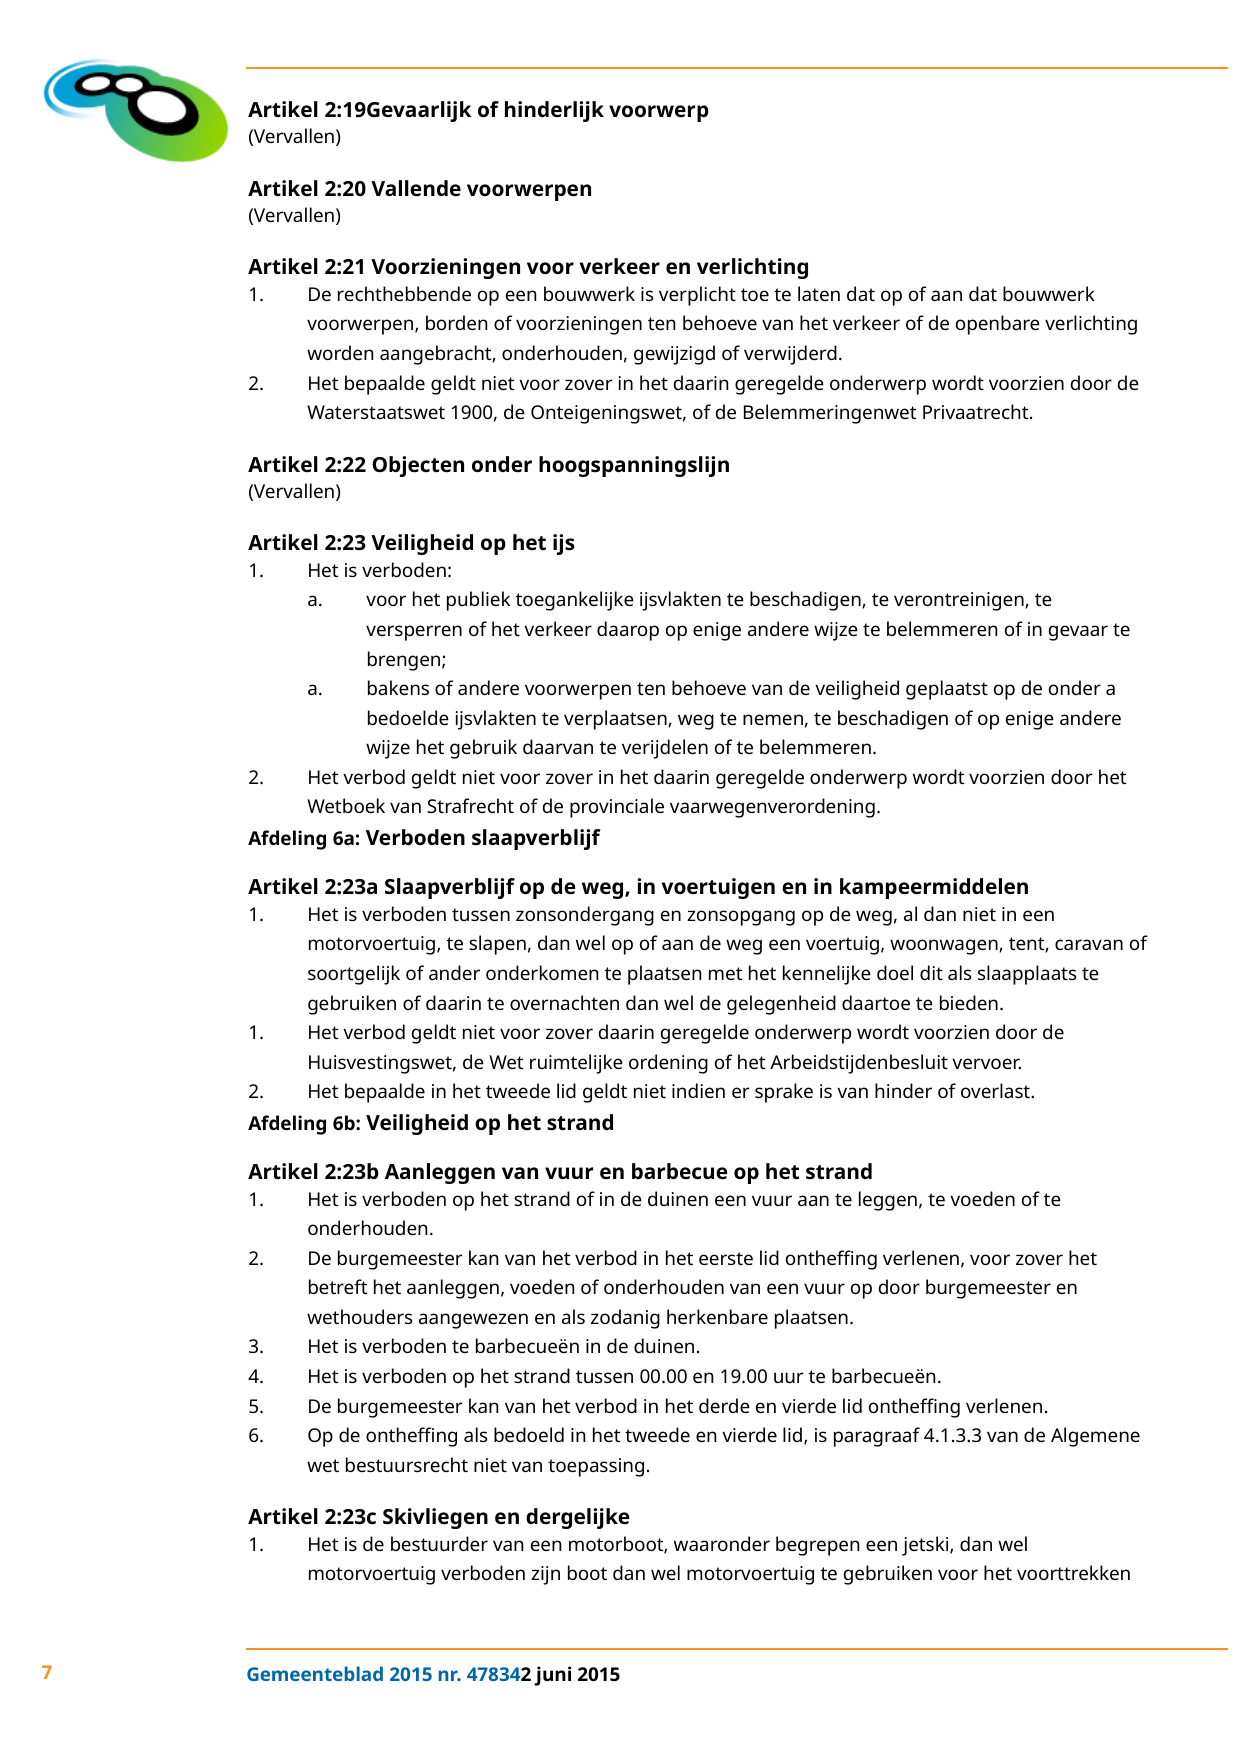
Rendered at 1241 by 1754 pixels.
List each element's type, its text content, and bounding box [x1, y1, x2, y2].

list bakens of andere voorwerpen ten behoeve van de veiligheid geplaatst op de onder a bedoelde ijsvlakten te verplaatsen, weg te nemen, te beschadigen of op enige andere wijze het gebruik daarvan te verijdelen of te belemmeren. [307, 675, 1152, 760]
list Het is verboden te barbecueën in de duinen. [248, 1334, 1152, 1359]
picture [41, 47, 231, 172]
text (Vervallen) [248, 123, 1152, 149]
list Het is verboden: [248, 557, 1152, 583]
list Het is verboden op het strand tussen 00.00 en 19.00 uur te barbecueën. [248, 1363, 1152, 1389]
text (Vervallen) [248, 478, 1152, 504]
text Artikel 2:23a Slaapverblijf op de weg, in voertuigen en in kampeermiddelen [248, 872, 1152, 901]
text Artikel 2:20 Vallende voorwerpen [248, 174, 1152, 202]
list De burgemeester kan van het verbod in het derde en vierde lid ontheffing verlenen. [248, 1393, 1152, 1418]
list De rechthebbende op een bouwwerk is verplicht toe te laten dat op of aan dat bouwwerk voorwerpen, borden of voorzieningen ten behoeve van het verkeer of de openbare verlichting worden aangebracht, onderhouden, gewijzigd of verwijderd. [248, 281, 1152, 366]
text Artikel 2:21 Voorzieningen voor verkeer en verlichting [248, 252, 1152, 281]
list Het bepaalde in het tweede lid geldt niet indien er sprake is van hinder of overlast. [248, 1078, 1152, 1104]
list Het is de bestuurder van een motorboot, waaronder begrepen een jetski, dan wel motorvoertuig verboden zijn boot dan wel motorvoertuig te gebruiken voor het voorttrekken [248, 1531, 1152, 1586]
list Het bepaalde geldt niet voor zover in het daarin geregelde onderwerp wordt voorzien door de Waterstaatswet 1900, de Onteigeningswet, of de Belemmeringenwet Privaatrecht. [248, 370, 1152, 425]
text Artikel 2:23 Veiligheid op het ijs [248, 528, 1152, 557]
list Op de ontheffing als bedoeld in het tweede en vierde lid, is paragraaf 4.1.3.3 van de Algemene wet bestuursrecht niet van toepassing. [248, 1422, 1152, 1478]
text Artikel 2:23b Aanleggen van vuur en barbecue op het strand [248, 1157, 1152, 1186]
text (Vervallen) [248, 202, 1152, 228]
text Artikel 2:22 Objecten onder hoogspanningslijn [248, 450, 1152, 478]
list Het verbod geldt niet voor zover daarin geregelde onderwerp wordt voorzien door de Huisvestingswet, de Wet ruimtelijke ordening of het Arbeidstijdenbesluit vervoer. [248, 1019, 1152, 1074]
list Het is verboden op het strand of in de duinen een vuur aan te leggen, te voeden of te onderhouden. [248, 1186, 1152, 1241]
list Het verbod geldt niet voor zover in het daarin geregelde onderwerp wordt voorzien door het Wetboek van Strafrecht of de provinciale vaarwegenverordening. [248, 764, 1152, 819]
list voor het publiek toegankelijke ijsvlakten te beschadigen, te verontreinigen, te versperren of het verkeer daarop op enige andere wijze te belemmeren of in gevaar te brengen; [307, 587, 1152, 671]
list Het is verboden tussen zonsondergang en zonsopgang op de weg, al dan niet in een motorvoertuig, te slapen, dan wel op of aan de weg een voertuig, woonwagen, tent, caravan of soortgelijk of ander onderkomen te plaatsen met het kennelijke doel dit als slaapplaats te gebruiken of daarin te overnachten dan wel de gelegenheid daartoe te bieden. [248, 901, 1152, 1015]
text Artikel 2:23c Skivliegen en dergelijke [248, 1502, 1152, 1531]
text Artikel 2:19Gevaarlijk of hinderlijk voorwerp [248, 95, 1152, 123]
list De burgemeester kan van het verbod in het eerste lid ontheffing verlenen, voor zover het betreft het aanleggen, voeden of onderhouden van een vuur op door burgemeester en wethouders aangewezen en als zodanig herkenbare plaatsen. [248, 1245, 1152, 1330]
text Afdeling 6a: Verboden slaapverblijf [248, 823, 1152, 852]
text Afdeling 6b: Veiligheid op het strand [248, 1108, 1152, 1136]
